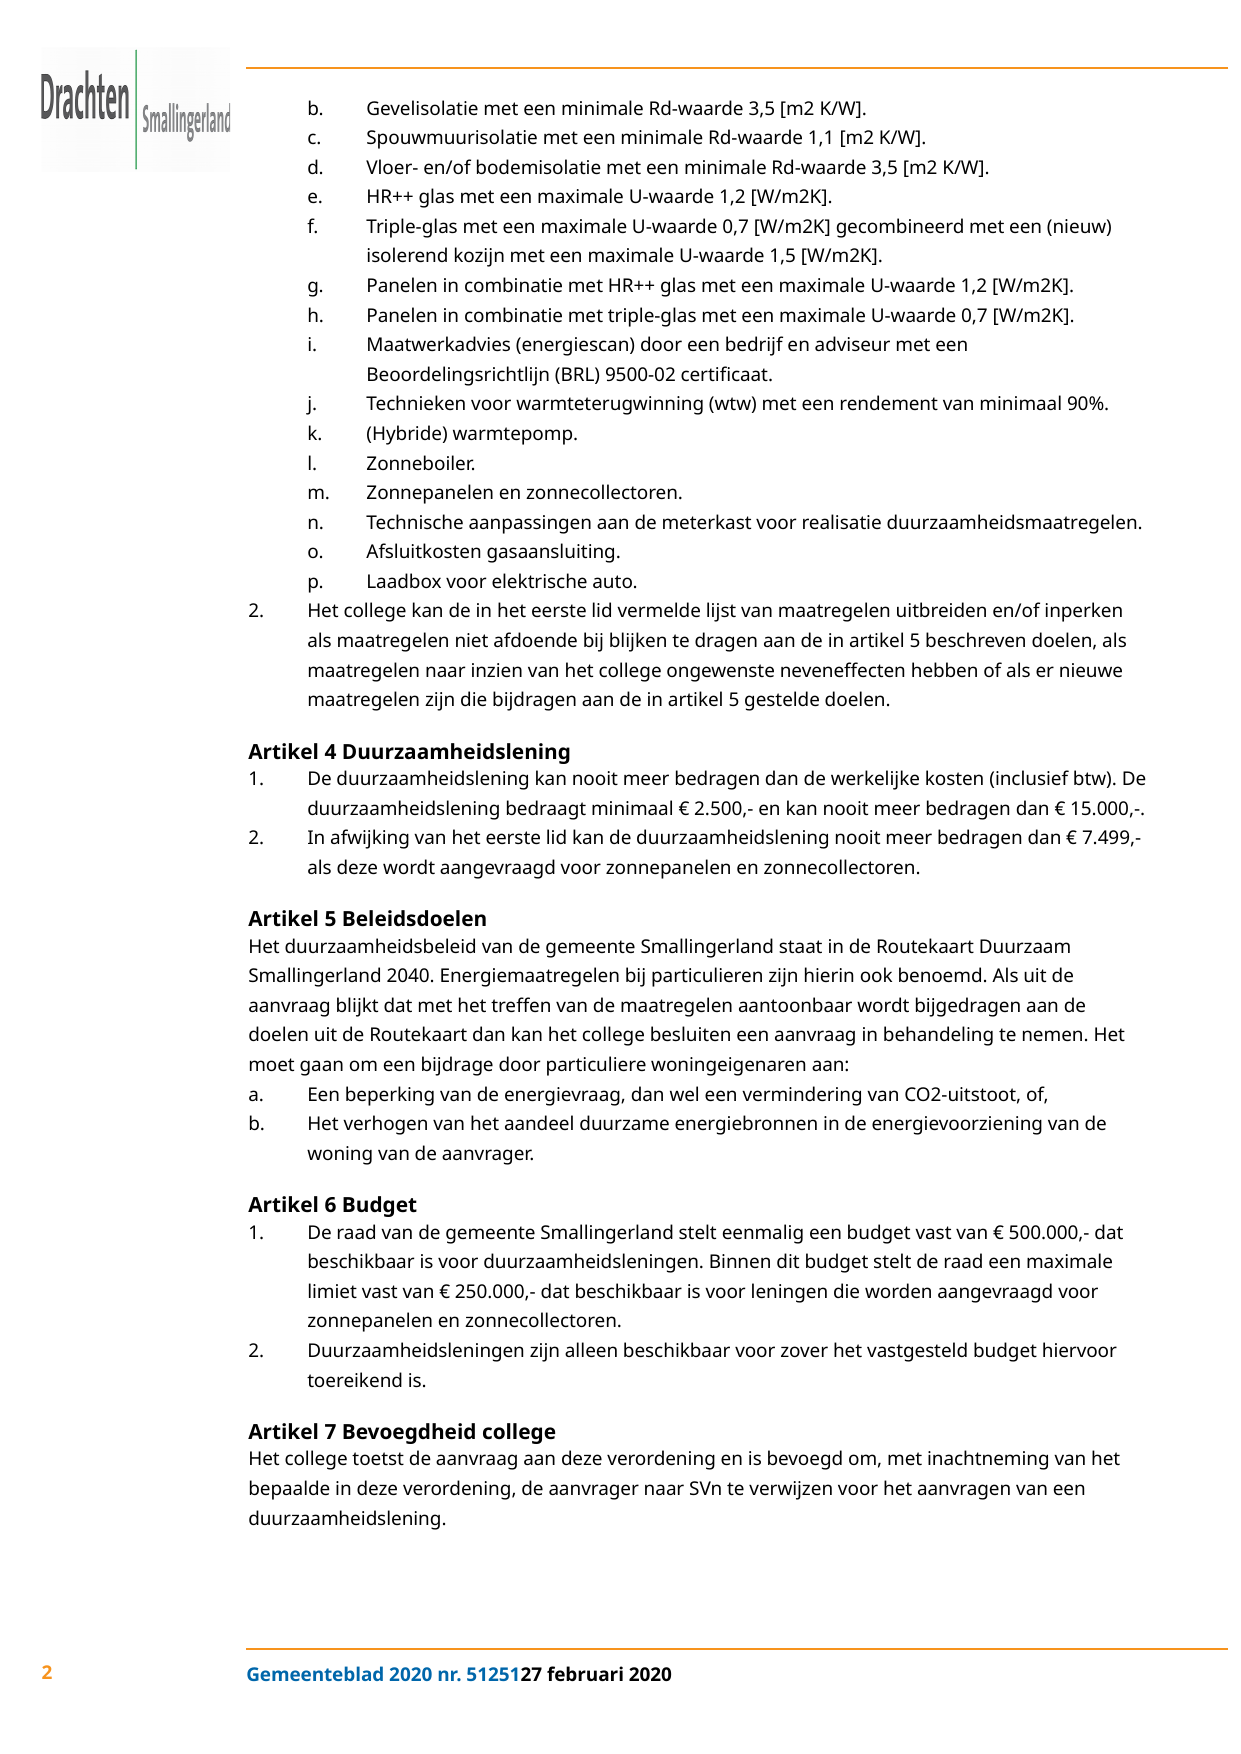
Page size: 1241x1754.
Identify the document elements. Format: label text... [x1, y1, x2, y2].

list Technische aanpassingen aan de meterkast voor realisatie duurzaamheidsmaatregelen. [307, 509, 1152, 535]
list Maatwerkadvies (energiescan) door een bedrijf en adviseur met een Beoordelingsrichtlijn (BRL) 9500-02 certificaat. [307, 331, 1152, 387]
list Spouwmuurisolatie met een minimale Rd-waarde 1,1 [m2 K/W]. [307, 124, 1152, 150]
list Afsluitkosten gasaansluiting. [307, 538, 1152, 564]
list Panelen in combinatie met HR++ glas met een maximale U-waarde 1,2 [W/m2K]. [307, 272, 1152, 298]
list In afwijking van het eerste lid kan de duurzaamheidslening nooit meer bedragen dan € 7.499,- als deze wordt aangevraagd voor zonnepanelen en zonnecollectoren. [248, 824, 1152, 880]
picture [41, 47, 231, 172]
list Het verhogen van het aandeel duurzame energiebronnen in de energievoorziening van de woning van de aanvrager. [248, 1110, 1152, 1166]
list Gevelisolatie met een minimale Rd-waarde 3,5 [m2 K/W]. [307, 95, 1152, 121]
list De raad van de gemeente Smallingerland stelt eenmalig een budget vast van € 500.000,- dat beschikbaar is voor duurzaamheidsleningen. Binnen dit budget stelt de raad een maximale limiet vast van € 250.000,- dat beschikbaar is voor leningen die worden aangevraagd voor zonnepanelen en zonnecollectoren. [248, 1219, 1152, 1333]
list De duurzaamheidslening kan nooit meer bedragen dan de werkelijke kosten (inclusief btw). De duurzaamheidslening bedraagt minimaal € 2.500,- en kan nooit meer bedragen dan € 15.000,-. [248, 765, 1152, 821]
list Duurzaamheidsleningen zijn alleen beschikbaar voor zover het vastgesteld budget hiervoor toereikend is. [248, 1337, 1152, 1392]
list Zonneboiler. [307, 450, 1152, 476]
list Het college kan de in het eerste lid vermelde lijst van maatregelen uitbreiden en/of inperken als maatregelen niet afdoende bij blijken te dragen aan de in artikel 5 beschreven doelen, als maatregelen naar inzien van het college ongewenste neveneffecten hebben of als er nieuwe maatregelen zijn die bijdragen aan de in artikel 5 gestelde doelen. [248, 598, 1152, 712]
text Artikel 6 Budget [248, 1190, 1152, 1219]
text Artikel 5 Beleidsdoelen [248, 904, 1152, 933]
text Artikel 7 Bevoegdheid college [248, 1417, 1152, 1446]
list Panelen in combinatie met triple-glas met een maximale U-waarde 0,7 [W/m2K]. [307, 302, 1152, 328]
list Technieken voor warmteterugwinning (wtw) met een rendement van minimaal 90%. [307, 391, 1152, 416]
text Artikel 4 Duurzaamheidslening [248, 737, 1152, 765]
list (Hybride) warmtepomp. [307, 420, 1152, 446]
list Vloer- en/of bodemisolatie met een minimale Rd-waarde 3,5 [m2 K/W]. [307, 154, 1152, 180]
list Laadbox voor elektrische auto. [307, 568, 1152, 594]
list Triple-glas met een maximale U-waarde 0,7 [W/m2K] gecombineerd met een (nieuw) isolerend kozijn met een maximale U-waarde 1,5 [W/m2K]. [307, 213, 1152, 268]
text Het duurzaamheidsbeleid van de gemeente Smallingerland staat in de Routekaart Duurzaam Smallingerland 2040. Energiemaatregelen bij particulieren zijn hierin ook benoemd. Als uit de aanvraag blijkt dat met het treffen van de maatregelen aantoonbaar wordt bijgedragen aan de doelen uit de Routekaart dan kan het college besluiten een aanvraag in behandeling te nemen. Het moet gaan om een bijdrage door particuliere woningeigenaren aan: [248, 933, 1152, 1077]
list Zonnepanelen en zonnecollectoren. [307, 479, 1152, 505]
list Een beperking van de energievraag, dan wel een vermindering van CO2-uitstoot, of, [248, 1081, 1152, 1107]
text Het college toetst de aanvraag aan deze verordening en is bevoegd om, met inachtneming van het bepaalde in deze verordening, de aanvrager naar SVn te verwijzen voor het aanvragen van een duurzaamheidslening. [248, 1446, 1152, 1531]
list HR++ glas met een maximale U-waarde 1,2 [W/m2K]. [307, 183, 1152, 209]
